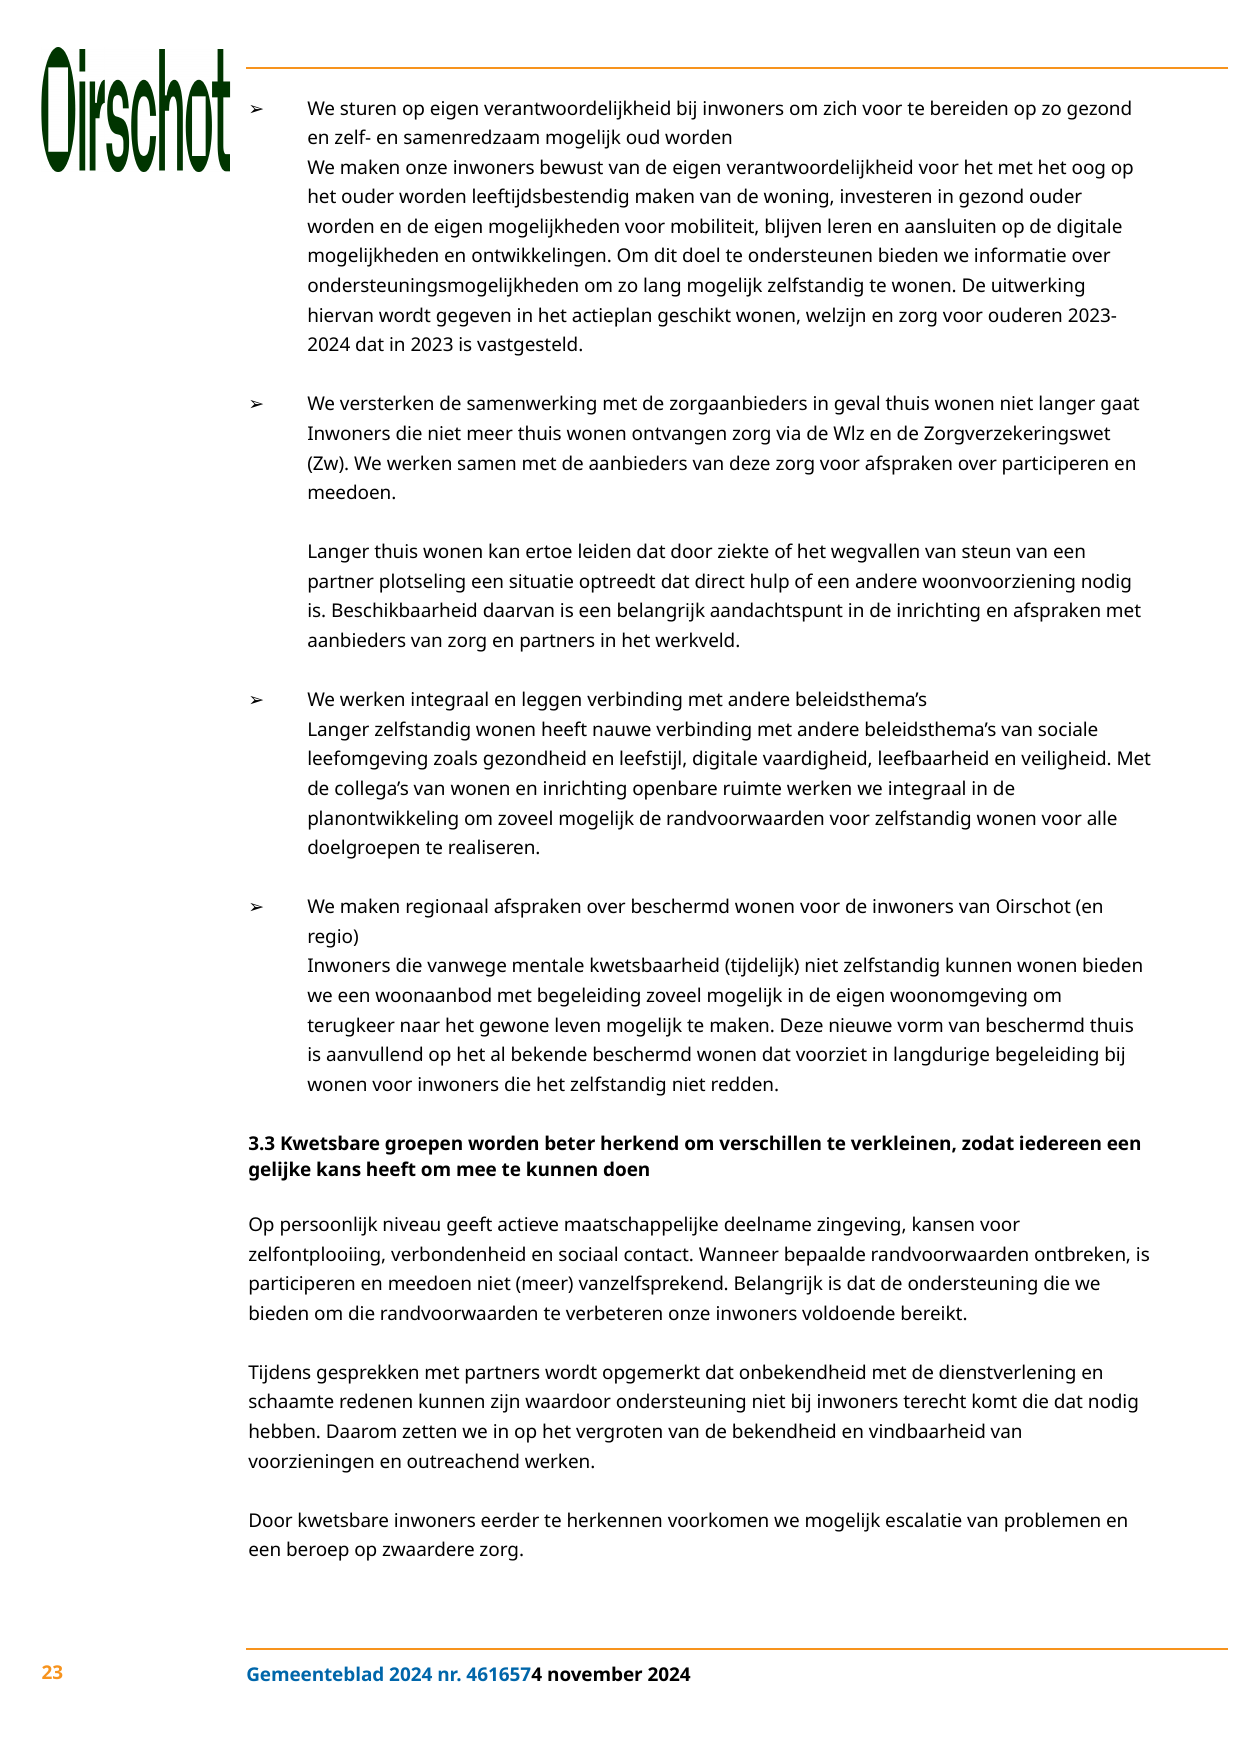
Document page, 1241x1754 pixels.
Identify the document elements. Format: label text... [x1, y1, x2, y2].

list Inwoners die vanwege mentale kwetsbaarheid (tijdelijk) niet zelfstandig kunnen wonen bieden we een woonaanbod met begeleiding zoveel mogelijk in de eigen woonomgeving om terugkeer naar het gewone leven mogelijk te maken. Deze nieuwe vorm van beschermd thuis is aanvullend op het al bekende beschermd wonen dat voorziet in langdurige begeleiding bij wonen voor inwoners die het zelfstandig niet redden. [248, 953, 1152, 1097]
text Door kwetsbare inwoners eerder te herkennen voorkomen we mogelijk escalatie van problemen en een beroep op zwaardere zorg. [248, 1507, 1152, 1562]
list We versterken de samenwerking met de zorgaanbieders in geval thuis wonen niet langer gaat [248, 391, 1152, 416]
text 3.3 Kwetsbare groepen worden beter herkend om verschillen te verkleinen, zodat iedereen een gelijke kans heeft om mee te kunnen doen [248, 1130, 1152, 1182]
list We werken integraal en leggen verbinding met andere beleidsthema’s [248, 686, 1152, 712]
text Op persoonlijk niveau geeft actieve maatschappelijke deelname zingeving, kansen voor zelfontplooiing, verbondenheid en sociaal contact. Wanneer bepaalde randvoorwaarden ontbreken, is participeren en meedoen niet (meer) vanzelfsprekend. Belangrijk is dat de ondersteuning die we bieden om die randvoorwaarden te verbeteren onze inwoners voldoende bereikt. [248, 1211, 1152, 1326]
list Langer thuis wonen kan ertoe leiden dat door ziekte of het wegvallen van steun van een partner plotseling een situatie optreedt dat direct hulp of een andere woonvoorziening nodig is. Beschikbaarheid daarvan is een belangrijk aandachtspunt in de inrichting en afspraken met aanbieders van zorg en partners in het werkveld. [248, 538, 1152, 653]
list Inwoners die niet meer thuis wonen ontvangen zorg via de Wlz en de Zorgverzekeringswet (Zw). We werken samen met de aanbieders van deze zorg voor afspraken over participeren en meedoen. [248, 420, 1152, 505]
text Tijdens gesprekken met partners wordt opgemerkt dat onbekendheid met de dienstverlening en schaamte redenen kunnen zijn waardoor ondersteuning niet bij inwoners terecht komt die dat nodig hebben. Daarom zetten we in op het vergroten van de bekendheid en vindbaarheid van voorzieningen en outreachend werken. [248, 1359, 1152, 1474]
list We maken onze inwoners bewust van de eigen verantwoordelijkheid voor het met het oog op het ouder worden leeftijdsbestendig maken van de woning, investeren in gezond ouder worden en de eigen mogelijkheden voor mobiliteit, blijven leren en aansluiten op de digitale mogelijkheden en ontwikkelingen. Om dit doel te ondersteunen bieden we informatie over ondersteuningsmogelijkheden om zo lang mogelijk zelfstandig te wonen. De uitwerking hiervan wordt gegeven in het actieplan geschikt wonen, welzijn en zorg voor ouderen 2023-2024 dat in 2023 is vastgesteld. [248, 154, 1152, 357]
list Langer zelfstandig wonen heeft nauwe verbinding met andere beleidsthema’s van sociale leefomgeving zoals gezondheid en leefstijl, digitale vaardigheid, leefbaarheid en veiligheid. Met de collega’s van wonen en inrichting openbare ruimte werken we integraal in de planontwikkeling om zoveel mogelijk de randvoorwaarden voor zelfstandig wonen voor alle doelgroepen te realiseren. [248, 716, 1152, 860]
list We maken regionaal afspraken over beschermd wonen voor de inwoners van Oirschot (en regio) [248, 893, 1152, 949]
list We sturen op eigen verantwoordelijkheid bij inwoners om zich voor te bereiden op zo gezond en zelf- en samenredzaam mogelijk oud worden [248, 95, 1152, 150]
picture [41, 47, 231, 172]
